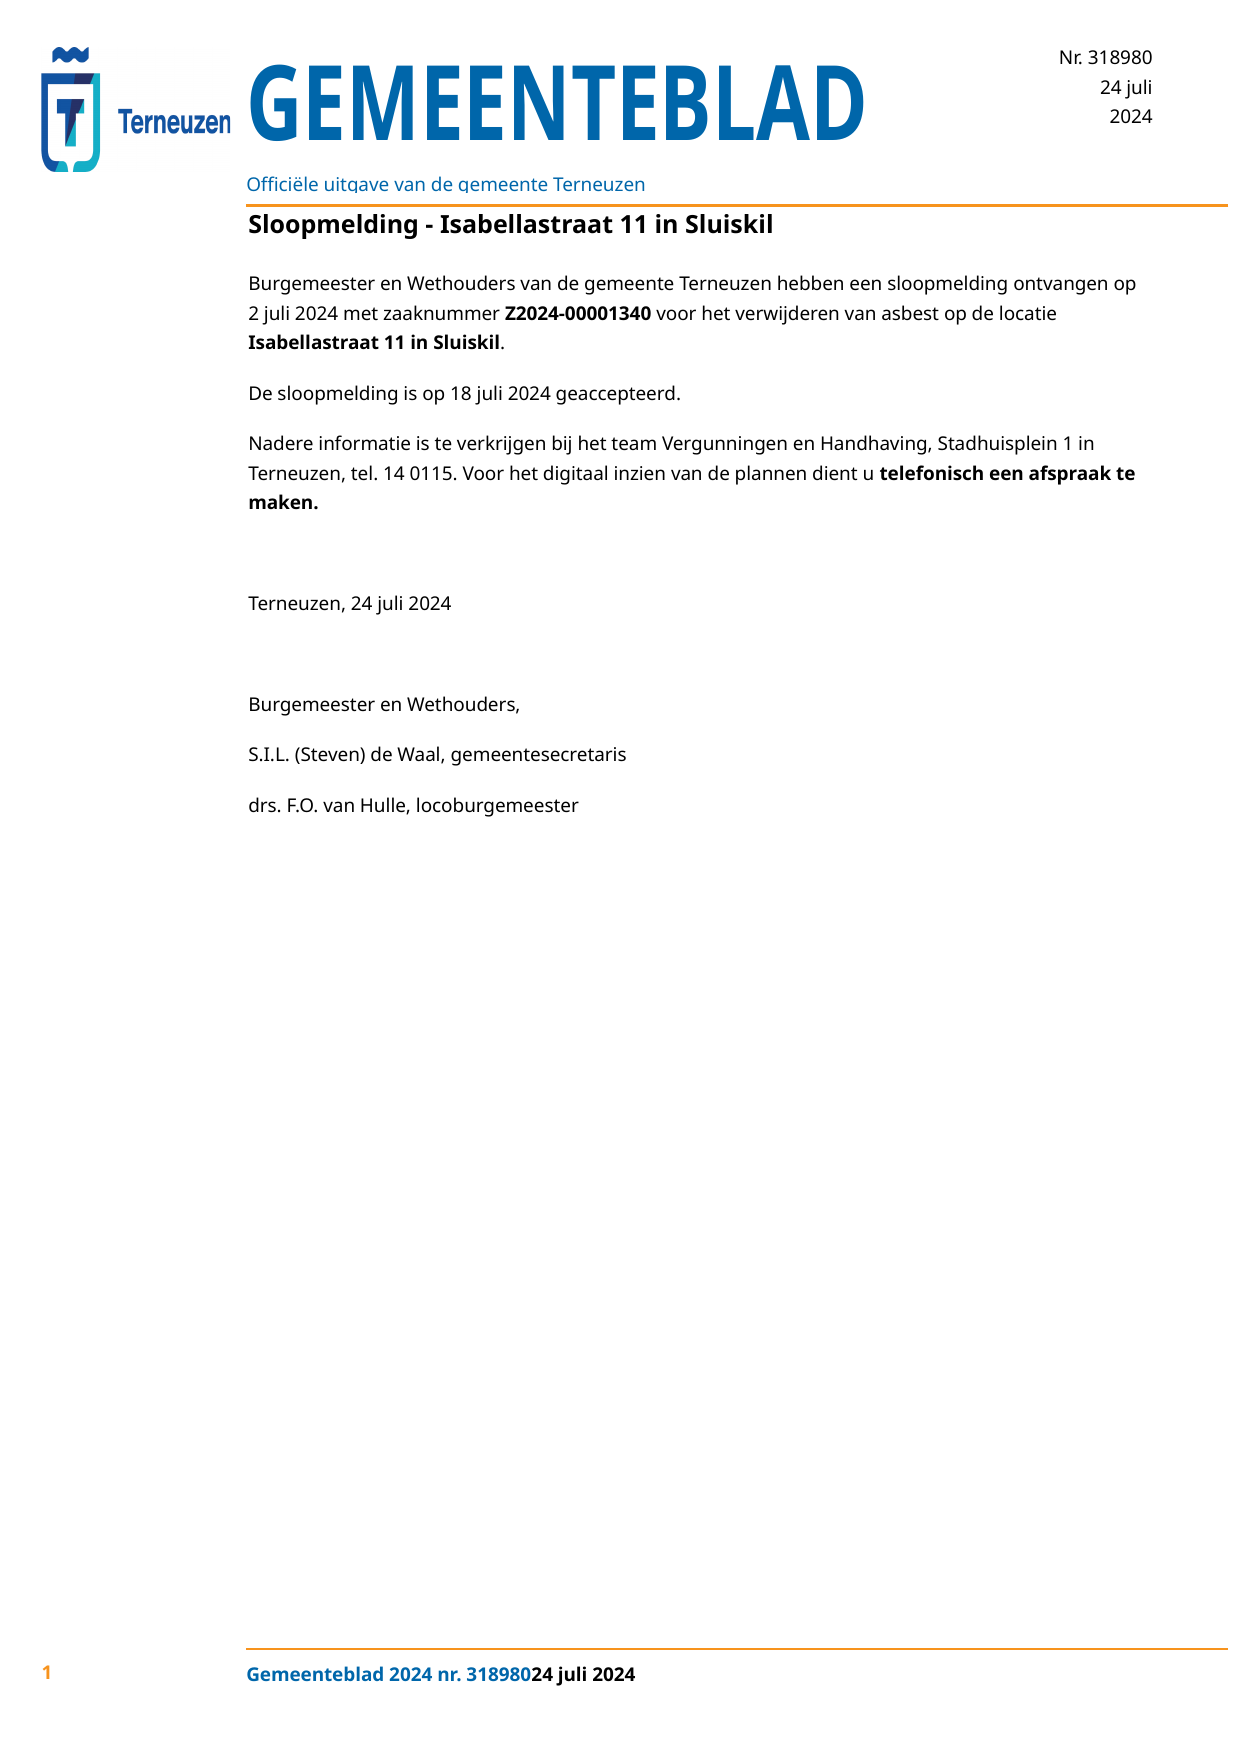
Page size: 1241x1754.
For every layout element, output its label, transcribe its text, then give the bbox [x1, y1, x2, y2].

text De sloopmelding is op 18 juli 2024 geaccepteerd. [248, 380, 1152, 406]
text Nadere informatie is te verkrijgen bij het team Vergunningen en Handhaving, Stadhuisplein 1 in Terneuzen, tel. 14 0115. Voor het digitaal inzien van de plannen dient u telefonisch een afspraak te maken. [248, 430, 1152, 515]
text Burgemeester en Wethouders van de gemeente Terneuzen hebben een sloopmelding ontvangen op 2 juli 2024 met zaaknummer Z2024-00001340 voor het verwijderen van asbest op de locatie Isabellastraat 11 in Sluiskil. [248, 270, 1152, 355]
picture [41, 47, 231, 172]
text drs. F.O. van Hulle, locoburgemeester [248, 792, 1152, 818]
text S.I.L. (Steven) de Waal, gemeentesecretaris [248, 742, 1152, 767]
text Terneuzen, 24 juli 2024 [248, 590, 1152, 616]
text Burgemeester en Wethouders, [248, 691, 1152, 717]
text Sloopmelding - Isabellastraat 11 in Sluiskil [248, 207, 1152, 241]
